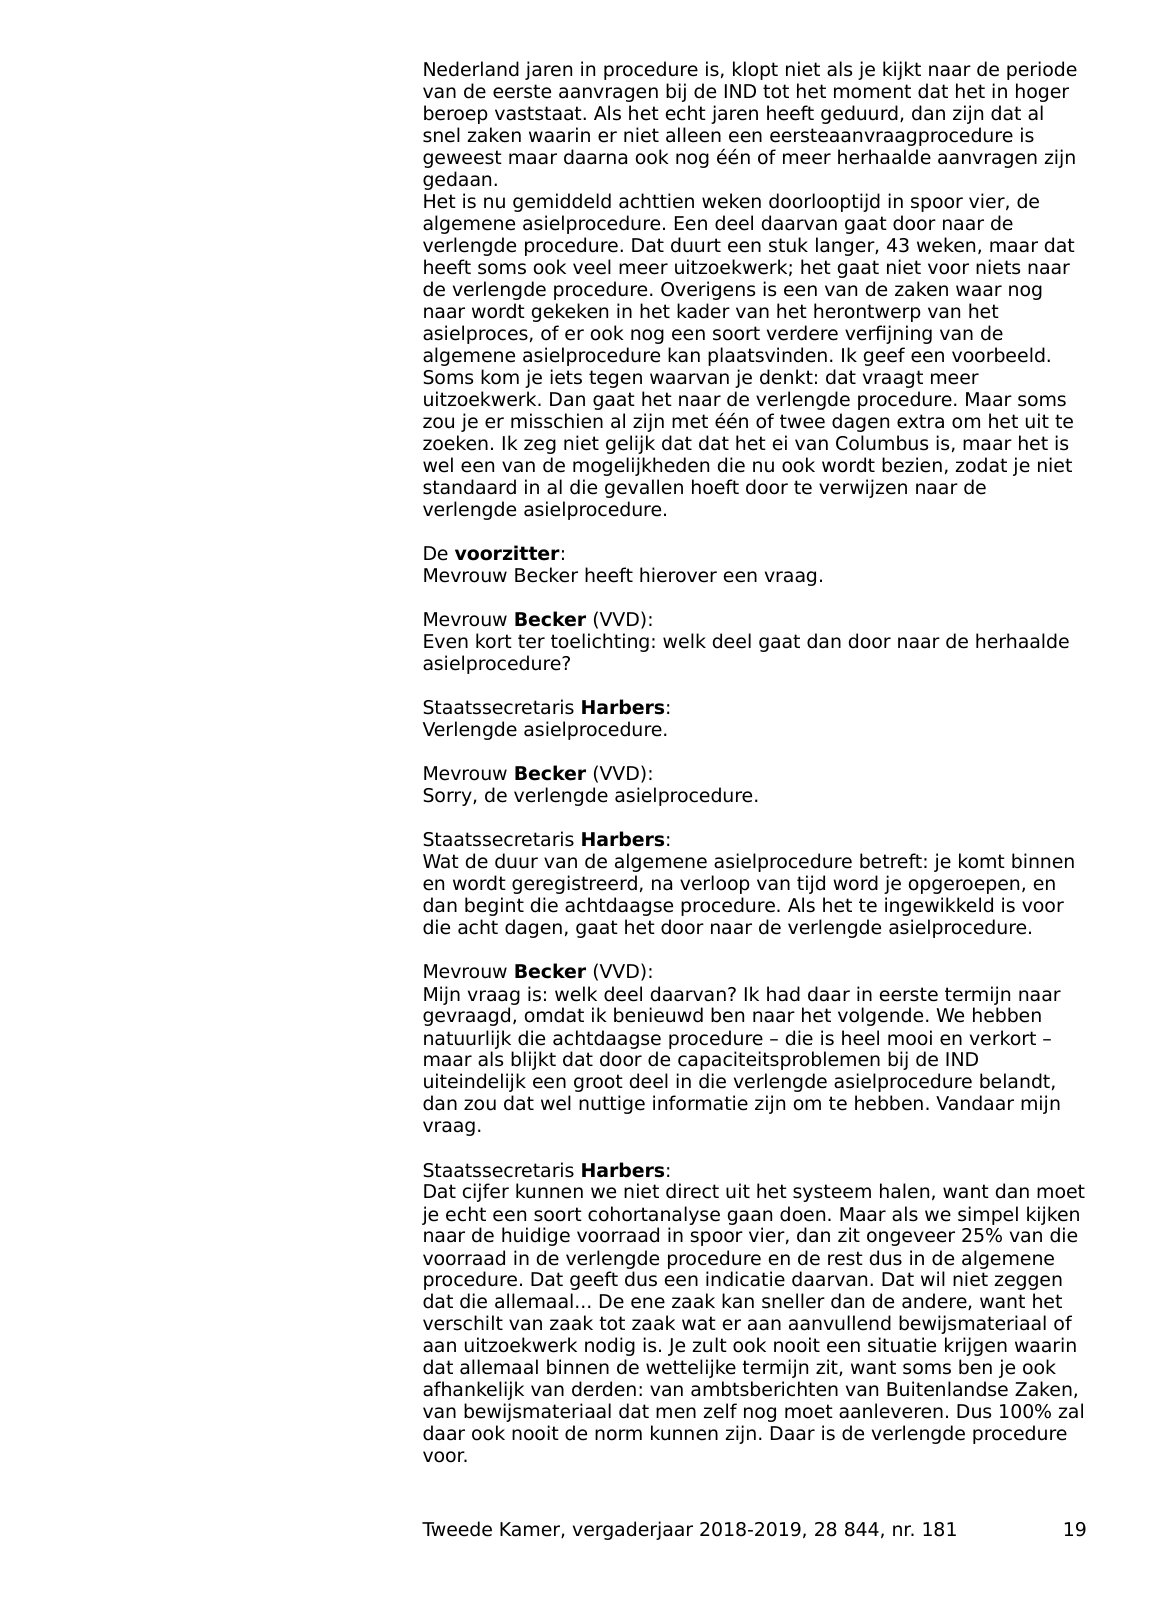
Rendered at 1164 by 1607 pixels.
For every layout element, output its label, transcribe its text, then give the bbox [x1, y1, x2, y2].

text Wat de duur van de algemene asielprocedure betreft: je komt binnen en wordt geregistreerd, na verloop van tijd word je opgeroepen, en dan begint die achtdaagse procedure. Als het te ingewikkeld is voor die acht dagen, gaat het door naar de verlengde asielprocedure. [422, 851, 1087, 939]
text Staatssecretaris Harbers: [422, 1159, 1087, 1181]
text Mevrouw Becker (VVD): [422, 609, 1087, 631]
text Staatssecretaris Harbers: [422, 697, 1087, 719]
text Mevrouw Becker (VVD): [422, 961, 1087, 983]
text Verlengde asielprocedure. [422, 719, 1087, 741]
text Mevrouw Becker heeft hierover een vraag. [422, 565, 1087, 587]
text Het is nu gemiddeld achttien weken doorlooptijd in spoor vier, de algemene asielprocedure. Een deel daarvan gaat door naar de verlengde procedure. Dat duurt een stuk langer, 43 weken, maar dat heeft soms ook veel meer uitzoekwerk; het gaat niet voor niets naar de verlengde procedure. Overigens is een van de zaken waar nog naar wordt gekeken in het kader van het herontwerp van het asielproces, of er ook nog een soort verdere verfijning van de algemene asielprocedure kan plaatsvinden. Ik geef een voorbeeld. Soms kom je iets tegen waarvan je denkt: dat vraagt meer uitzoekwerk. Dan gaat het naar de verlengde procedure. Maar soms zou je er misschien al zijn met één of twee dagen extra om het uit te zoeken. Ik zeg niet gelijk dat dat het ei van Columbus is, maar het is wel een van de mogelijkheden die nu ook wordt bezien, zodat je niet standaard in al die gevallen hoeft door te verwijzen naar de verlengde asielprocedure. [422, 191, 1087, 521]
text Staatssecretaris Harbers: [422, 829, 1087, 851]
text De voorzitter: [422, 543, 1087, 565]
text Dat cijfer kunnen we niet direct uit het systeem halen, want dan moet je echt een soort cohortanalyse gaan doen. Maar als we simpel kijken naar de huidige voorraad in spoor vier, dan zit ongeveer 25% van die voorraad in de verlengde procedure en de rest dus in de algemene procedure. Dat geeft dus een indicatie daarvan. Dat wil niet zeggen dat die allemaal... De ene zaak kan sneller dan de andere, want het verschilt van zaak tot zaak wat er aan aanvullend bewijsmateriaal of aan uitzoekwerk nodig is. Je zult ook nooit een situatie krijgen waarin dat allemaal binnen de wettelijke termijn zit, want soms ben je ook afhankelijk van derden: van ambtsberichten van Buitenlandse Zaken, van bewijsmateriaal dat men zelf nog moet aanleveren. Dus 100% zal daar ook nooit de norm kunnen zijn. Daar is de verlengde procedure voor. [422, 1181, 1087, 1467]
text Even kort ter toelichting: welk deel gaat dan door naar de herhaalde asielprocedure? [422, 631, 1087, 675]
text Mijn vraag is: welk deel daarvan? Ik had daar in eerste termijn naar gevraagd, omdat ik benieuwd ben naar het volgende. We hebben natuurlijk die achtdaagse procedure – die is heel mooi en verkort – maar als blijkt dat door de capaciteitsproblemen bij de IND uiteindelijk een groot deel in die verlengde asielprocedure belandt, dan zou dat wel nuttige informatie zijn om te hebben. Vandaar mijn vraag. [422, 983, 1087, 1137]
text Mevrouw Becker (VVD): [422, 763, 1087, 785]
text Sorry, de verlengde asielprocedure. [422, 785, 1087, 807]
text Nederland jaren in procedure is, klopt niet als je kijkt naar de periode van de eerste aanvragen bij de IND tot het moment dat het in hoger beroep vaststaat. Als het echt jaren heeft geduurd, dan zijn dat al snel zaken waarin er niet alleen een eersteaanvraagprocedure is geweest maar daarna ook nog één of meer herhaalde aanvragen zijn gedaan. [422, 59, 1087, 191]
